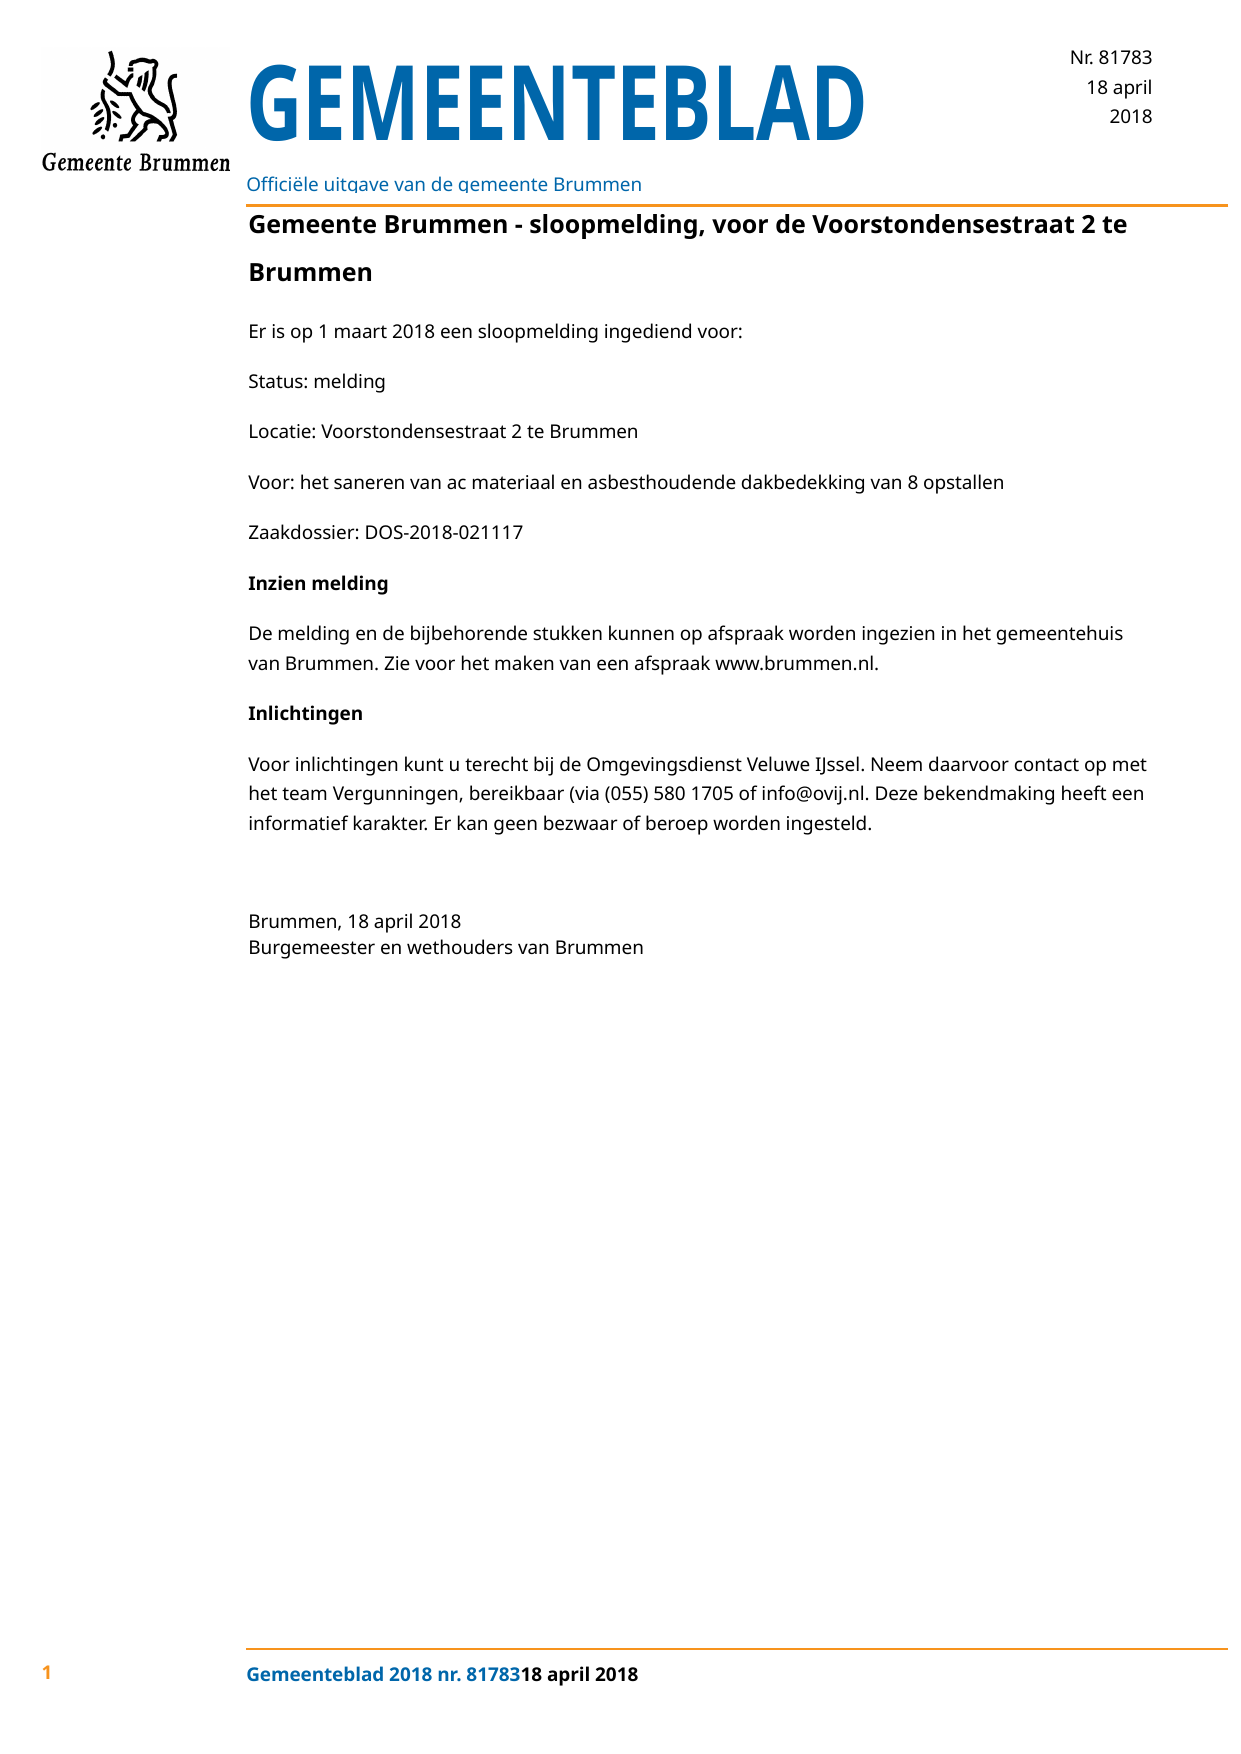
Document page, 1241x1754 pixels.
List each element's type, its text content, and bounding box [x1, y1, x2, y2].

text Brummen, 18 april 2018 [248, 908, 1152, 934]
text Voor: het saneren van ac materiaal en asbesthoudende dakbedekking van 8 opstallen [248, 469, 1152, 495]
text Voor inlichtingen kunt u terecht bij de Omgevingsdienst Veluwe IJssel. Neem daarvoor contact op met het team Vergunningen, bereikbaar (via (055) 580 1705 of info@ovij.nl. Deze bekendmaking heeft een informatief karakter. Er kan geen bezwaar of beroep worden ingesteld. [248, 751, 1152, 836]
text Locatie: Voorstondensestraat 2 te Brummen [248, 419, 1152, 444]
text Burgemeester en wethouders van Brummen [248, 934, 1152, 960]
text Status: melding [248, 368, 1152, 394]
text De melding en de bijbehorende stukken kunnen op afspraak worden ingezien in het gemeentehuis van Brummen. Zie voor het maken van een afspraak www.brummen.nl. [248, 620, 1152, 676]
text Inzien melding [248, 570, 1152, 596]
text Inlichtingen [248, 700, 1152, 726]
text Zaakdossier: DOS-2018-021117 [248, 519, 1152, 545]
text Er is op 1 maart 2018 een sloopmelding ingediend voor: [248, 318, 1152, 344]
text Gemeente Brummen - sloopmelding, voor de Voorstondensestraat 2 te Brummen [248, 207, 1152, 288]
picture [41, 47, 231, 172]
